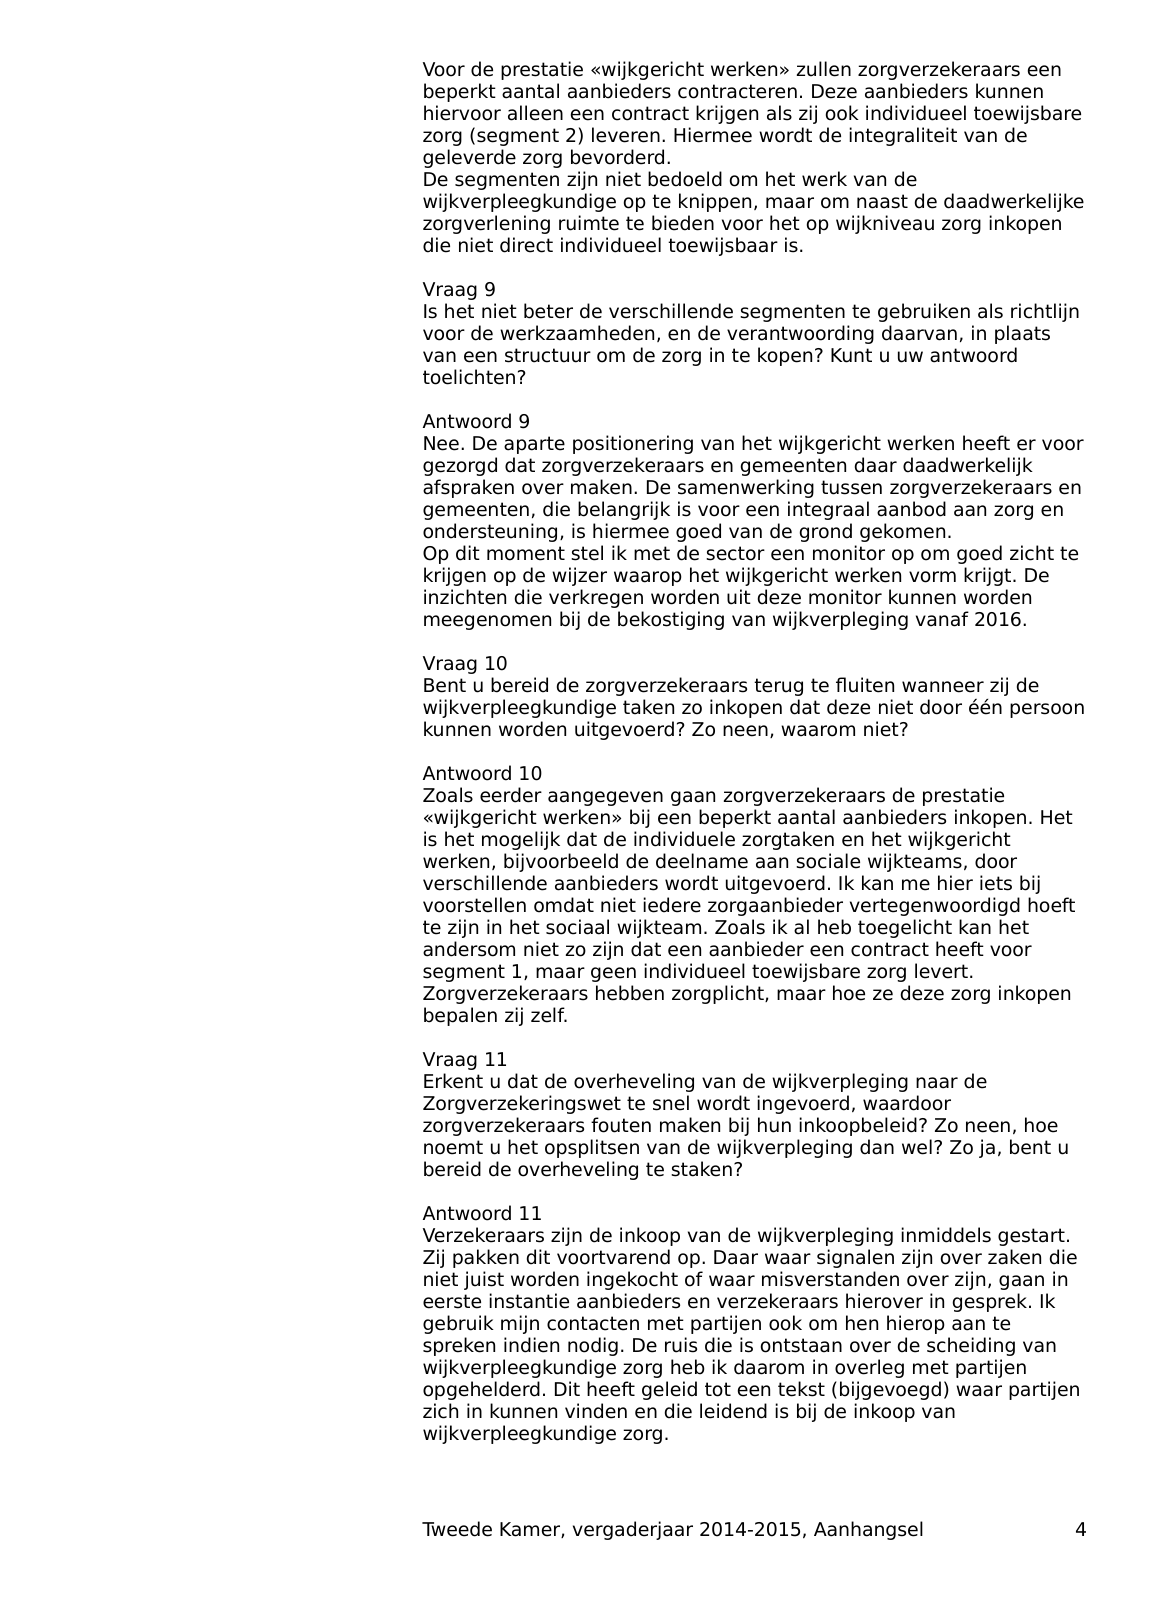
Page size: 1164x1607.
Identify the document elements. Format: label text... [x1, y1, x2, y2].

text Zoals eerder aangegeven gaan zorgverzekeraars de prestatie «wijkgericht werken» bij een beperkt aantal aanbieders inkopen. Het is het mogelijk dat de individuele zorgtaken en het wijkgericht werken, bijvoorbeeld de deelname aan sociale wijkteams, door verschillende aanbieders wordt uitgevoerd. Ik kan me hier iets bij voorstellen omdat niet iedere zorgaanbieder vertegenwoordigd hoeft te zijn in het sociaal wijkteam. Zoals ik al heb toegelicht kan het andersom niet zo zijn dat een aanbieder een contract heeft voor segment 1, maar geen individueel toewijsbare zorg levert. Zorgverzekeraars hebben zorgplicht, maar hoe ze deze zorg inkopen bepalen zij zelf. [422, 785, 1087, 1027]
text Antwoord 9 [422, 411, 1087, 433]
text Antwoord 11 [422, 1203, 1087, 1225]
text Is het niet beter de verschillende segmenten te gebruiken als richtlijn voor de werkzaamheden, en de verantwoording daarvan, in plaats van een structuur om de zorg in te kopen? Kunt u uw antwoord toelichten? [422, 301, 1087, 389]
text Bent u bereid de zorgverzekeraars terug te fluiten wanneer zij de wijkverpleegkundige taken zo inkopen dat deze niet door één persoon kunnen worden uitgevoerd? Zo neen, waarom niet? [422, 675, 1087, 741]
text Vraag 11 [422, 1049, 1087, 1071]
text Op dit moment stel ik met de sector een monitor op om goed zicht te krijgen op de wijzer waarop het wijkgericht werken vorm krijgt. De inzichten die verkregen worden uit deze monitor kunnen worden meegenomen bij de bekostiging van wijkverpleging vanaf 2016. [422, 543, 1087, 631]
text Verzekeraars zijn de inkoop van de wijkverpleging inmiddels gestart. Zij pakken dit voortvarend op. Daar waar signalen zijn over zaken die niet juist worden ingekocht of waar misverstanden over zijn, gaan in eerste instantie aanbieders en verzekeraars hierover in gesprek. Ik gebruik mijn contacten met partijen ook om hen hierop aan te spreken indien nodig. De ruis die is ontstaan over de scheiding van wijkverpleegkundige zorg heb ik daarom in overleg met partijen opgehelderd. Dit heeft geleid tot een tekst (bijgevoegd) waar partijen zich in kunnen vinden en die leidend is bij de inkoop van wijkverpleegkundige zorg. [422, 1225, 1087, 1445]
text De segmenten zijn niet bedoeld om het werk van de wijkverpleegkundige op te knippen, maar om naast de daadwerkelijke zorgverlening ruimte te bieden voor het op wijkniveau zorg inkopen die niet direct individueel toewijsbaar is. [422, 169, 1087, 257]
text Voor de prestatie «wijkgericht werken» zullen zorgverzekeraars een beperkt aantal aanbieders contracteren. Deze aanbieders kunnen hiervoor alleen een contract krijgen als zij ook individueel toewijsbare zorg (segment 2) leveren. Hiermee wordt de integraliteit van de geleverde zorg bevorderd. [422, 59, 1087, 169]
text Nee. De aparte positionering van het wijkgericht werken heeft er voor gezorgd dat zorgverzekeraars en gemeenten daar daadwerkelijk afspraken over maken. De samenwerking tussen zorgverzekeraars en gemeenten, die belangrijk is voor een integraal aanbod aan zorg en ondersteuning, is hiermee goed van de grond gekomen. [422, 433, 1087, 543]
text Antwoord 10 [422, 763, 1087, 785]
text Vraag 9 [422, 279, 1087, 301]
text Erkent u dat de overheveling van de wijkverpleging naar de Zorgverzekeringswet te snel wordt ingevoerd, waardoor zorgverzekeraars fouten maken bij hun inkoopbeleid? Zo neen, hoe noemt u het opsplitsen van de wijkverpleging dan wel? Zo ja, bent u bereid de overheveling te staken? [422, 1071, 1087, 1181]
text Vraag 10 [422, 653, 1087, 675]
